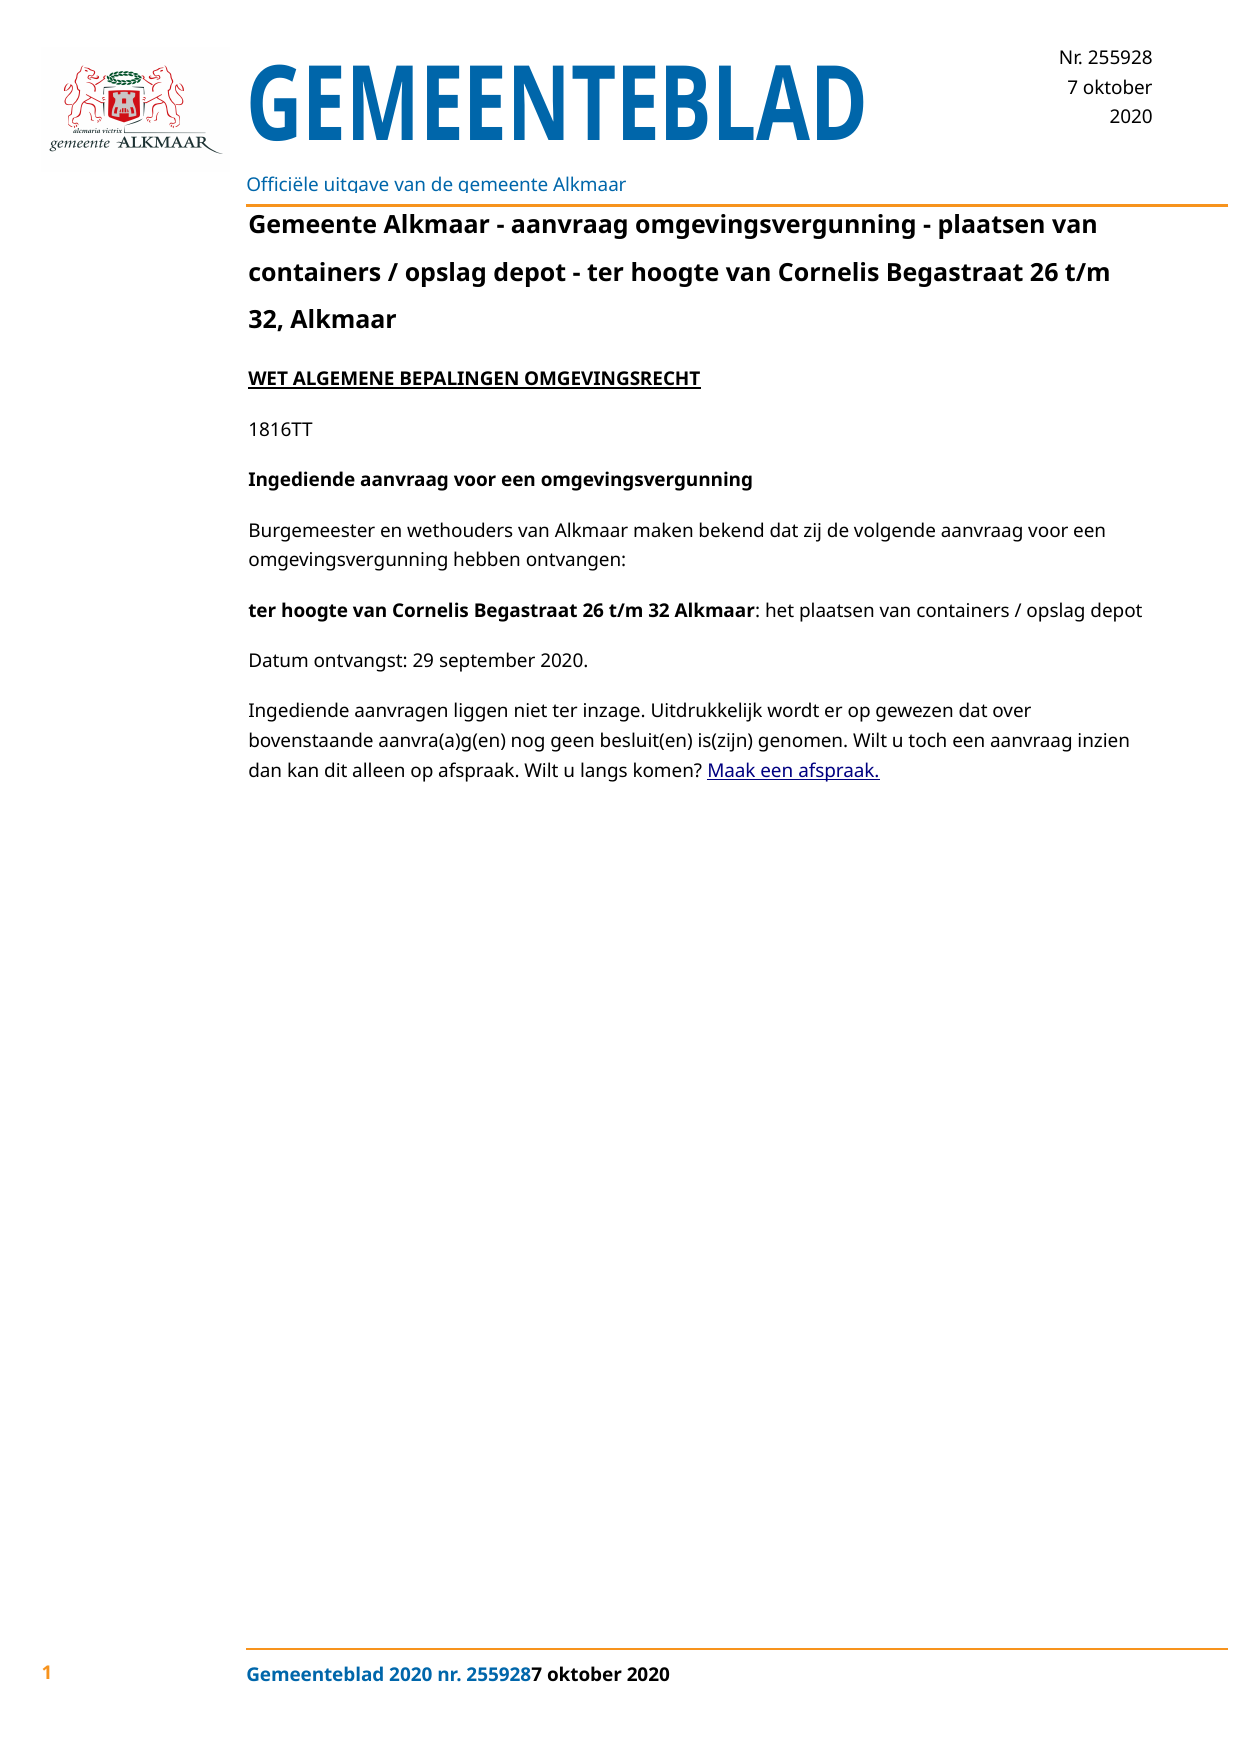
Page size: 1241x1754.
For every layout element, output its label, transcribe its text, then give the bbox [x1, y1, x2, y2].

text WET ALGEMENE BEPALINGEN OMGEVINGSRECHT [248, 366, 1152, 391]
text Ingediende aanvraag voor een omgevingsvergunning [248, 466, 1152, 492]
text 1816TT [248, 416, 1152, 442]
text ter hoogte van Cornelis Begastraat 26 t/m 32 Alkmaar: het plaatsen van containers / opslag depot [248, 597, 1152, 622]
text Datum ontvangst: 29 september 2020. [248, 647, 1152, 673]
picture [41, 47, 231, 172]
text Burgemeester en wethouders van Alkmaar maken bekend dat zij de volgende aanvraag voor een omgevingsvergunning hebben ontvangen: [248, 517, 1152, 572]
text Ingediende aanvragen liggen niet ter inzage. Uitdrukkelijk wordt er op gewezen dat over bovenstaande aanvra(a)g(en) nog geen besluit(en) is(zijn) genomen. Wilt u toch een aanvraag inzien dan kan dit alleen op afspraak. Wilt u langs komen? Maak een afspraak. [248, 698, 1152, 782]
text Gemeente Alkmaar - aanvraag omgevingsvergunning - plaatsen van containers / opslag depot - ter hoogte van Cornelis Begastraat 26 t/m 32, Alkmaar [248, 207, 1152, 336]
